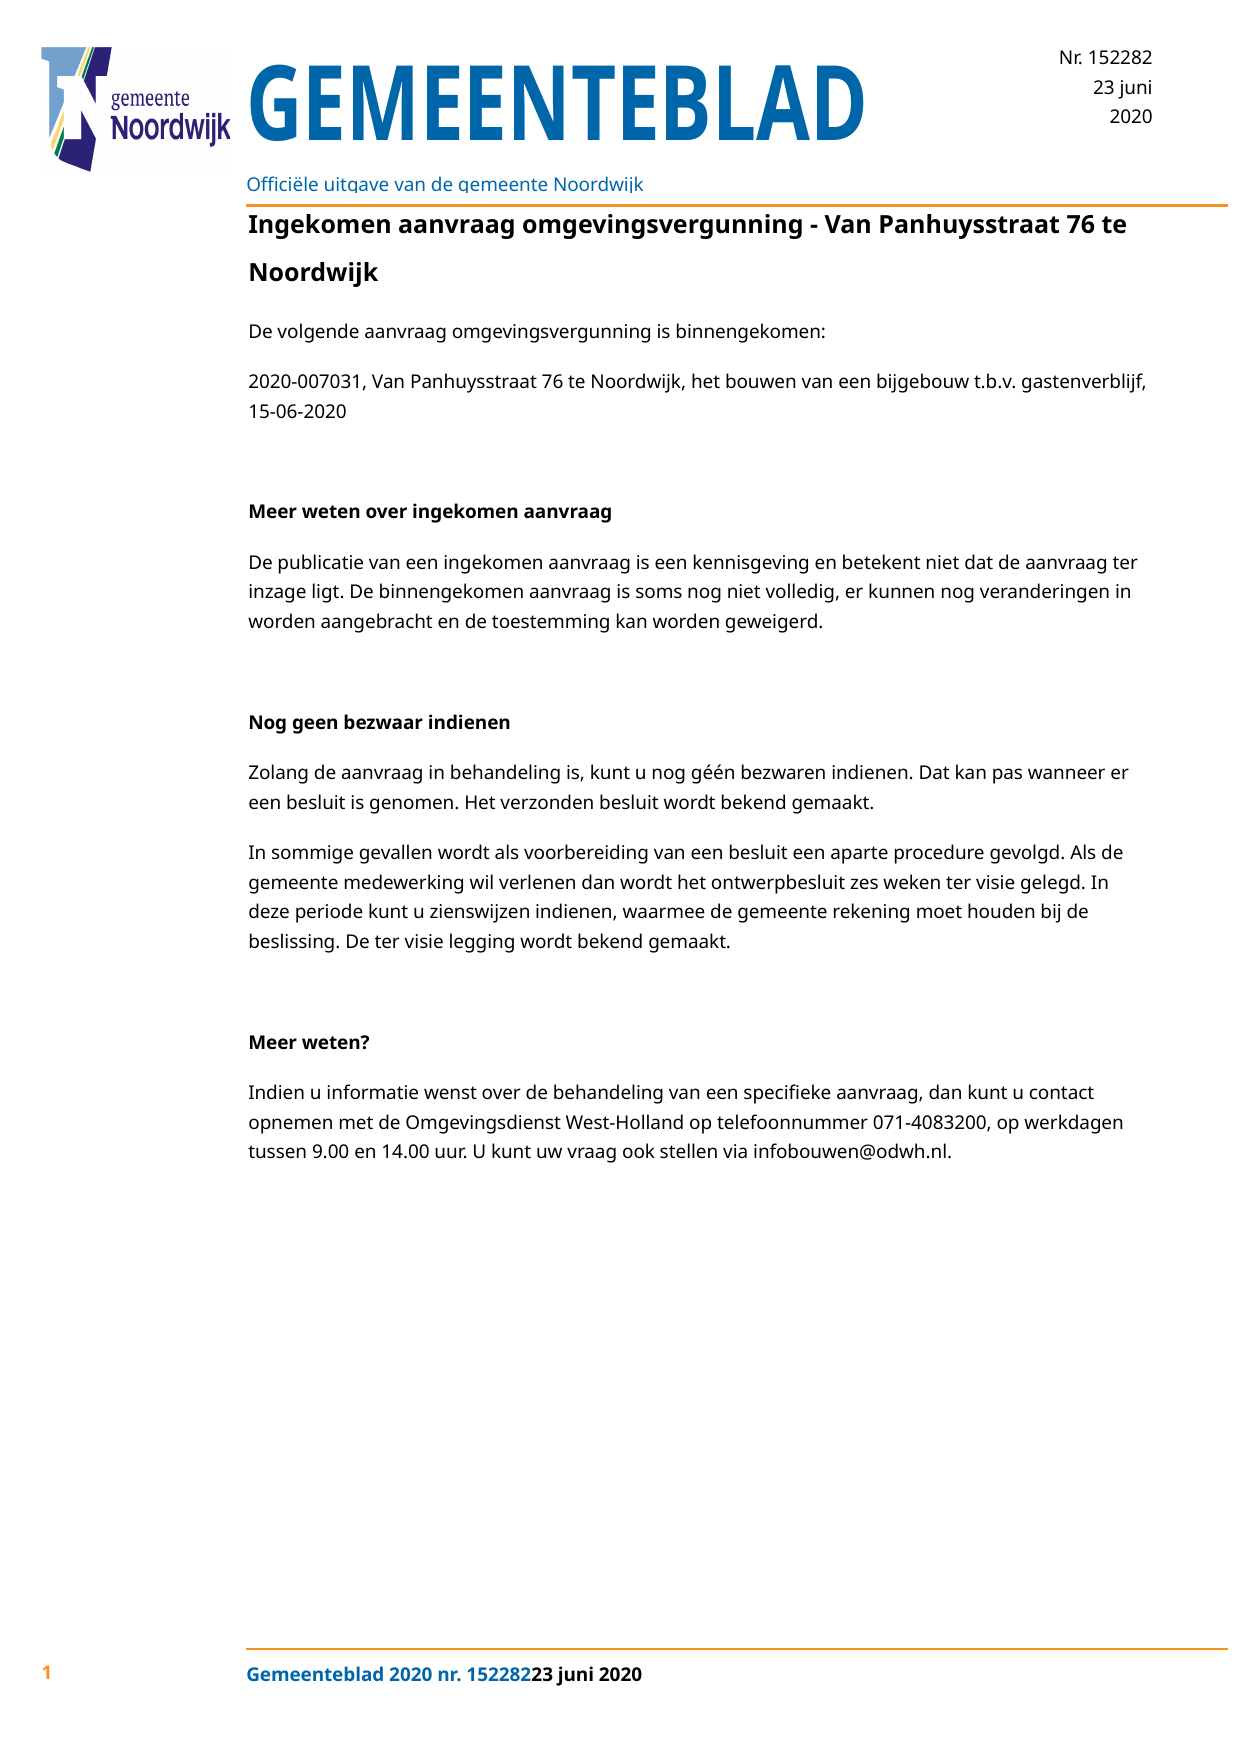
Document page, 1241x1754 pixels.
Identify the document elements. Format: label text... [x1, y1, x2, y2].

text De publicatie van een ingekomen aanvraag is een kennisgeving en betekent niet dat de aanvraag ter inzage ligt. De binnengekomen aanvraag is soms nog niet volledig, er kunnen nog veranderingen in worden aangebracht en de toestemming kan worden geweigerd. [248, 549, 1152, 634]
text In sommige gevallen wordt als voorbereiding van een besluit een aparte procedure gevolgd. Als de gemeente medewerking wil verlenen dan wordt het ontwerpbesluit zes weken ter visie gelegd. In deze periode kunt u zienswijzen indienen, waarmee de gemeente rekening moet houden bij de beslissing. De ter visie legging wordt bekend gemaakt. [248, 839, 1152, 954]
text Meer weten over ingekomen aanvraag [248, 499, 1152, 524]
text De volgende aanvraag omgevingsvergunning is binnengekomen: [248, 318, 1152, 344]
text Zolang de aanvraag in behandeling is, kunt u nog géén bezwaren indienen. Dat kan pas wanneer er een besluit is genomen. Het verzonden besluit wordt bekend gemaakt. [248, 759, 1152, 815]
text Indien u informatie wenst over de behandeling van een specifieke aanvraag, dan kunt u contact opnemen met de Omgevingsdienst West-Holland op telefoonnummer 071-4083200, op werkdagen tussen 9.00 en 14.00 uur. U kunt uw vraag ook stellen via infobouwen@odwh.nl. [248, 1079, 1152, 1164]
text Meer weten? [248, 1029, 1152, 1055]
text Ingekomen aanvraag omgevingsvergunning - Van Panhuysstraat 76 te Noordwijk [248, 207, 1152, 288]
text 2020-007031, Van Panhuysstraat 76 te Noordwijk, het bouwen van een bijgebouw t.b.v. gastenverblijf, 15-06-2020 [248, 368, 1152, 424]
picture [41, 47, 231, 172]
text Nog geen bezwaar indienen [248, 709, 1152, 735]
